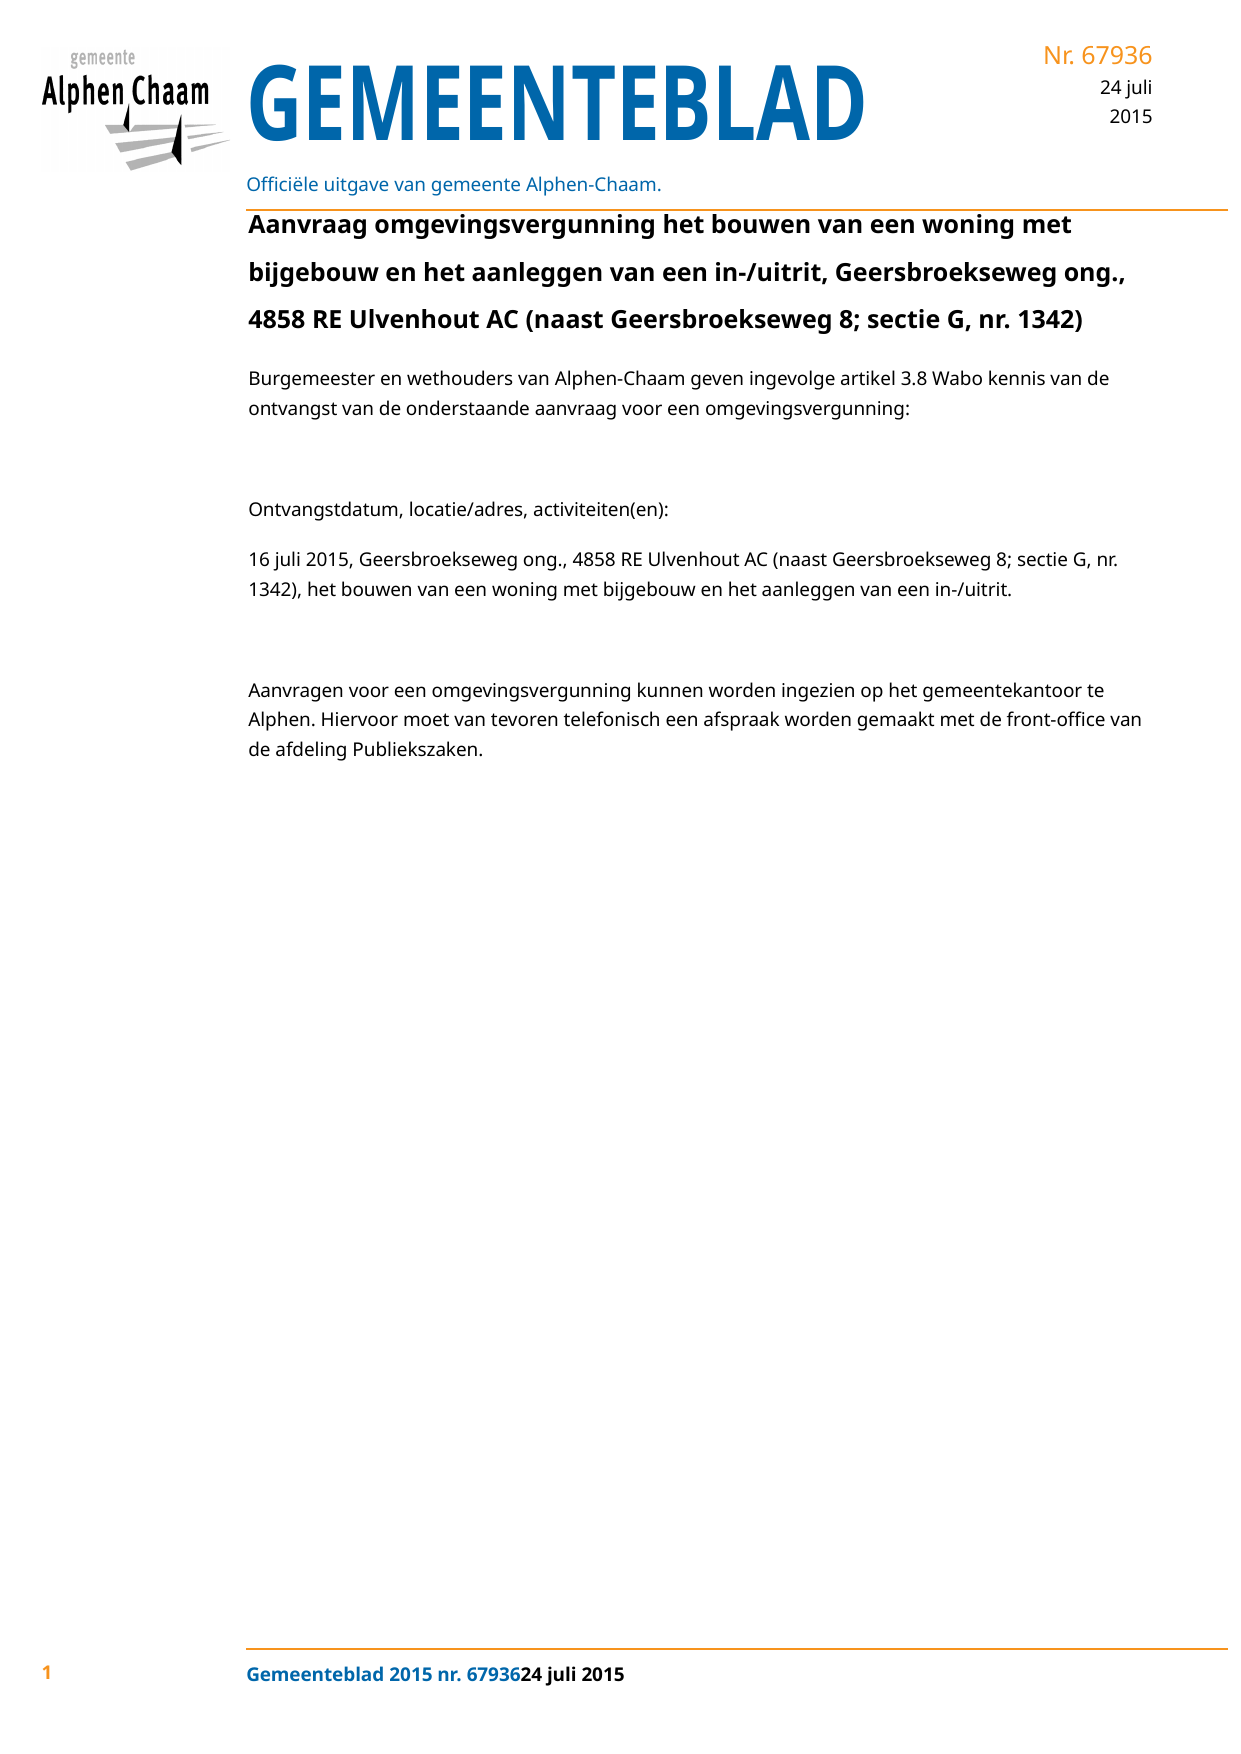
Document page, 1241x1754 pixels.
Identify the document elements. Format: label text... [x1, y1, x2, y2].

text Ontvangstdatum, locatie/adres, activiteiten(en): [248, 496, 1152, 522]
picture [41, 47, 231, 172]
text Aanvraag omgevingsvergunning het bouwen van een woning met bijgebouw en het aanleggen van een in-/uitrit, Geersbroekseweg ong., 4858 RE Ulvenhout AC (naast Geersbroekseweg 8; sectie G, nr. 1342) [248, 211, 1152, 336]
text Aanvragen voor een omgevingsvergunning kunnen worden ingezien op het gemeentekantoor te Alphen. Hiervoor moet van tevoren telefonisch een afspraak worden gemaakt met de front-office van de afdeling Publiekszaken. [248, 677, 1152, 762]
text 16 juli 2015, Geersbroekseweg ong., 4858 RE Ulvenhout AC (naast Geersbroekseweg 8; sectie G, nr. 1342), het bouwen van een woning met bijgebouw en het aanleggen van een in-/uitrit. [248, 546, 1152, 602]
text Burgemeester en wethouders van Alphen-Chaam geven ingevolge artikel 3.8 Wabo kennis van de ontvangst van de onderstaande aanvraag voor een omgevingsvergunning: [248, 366, 1152, 421]
